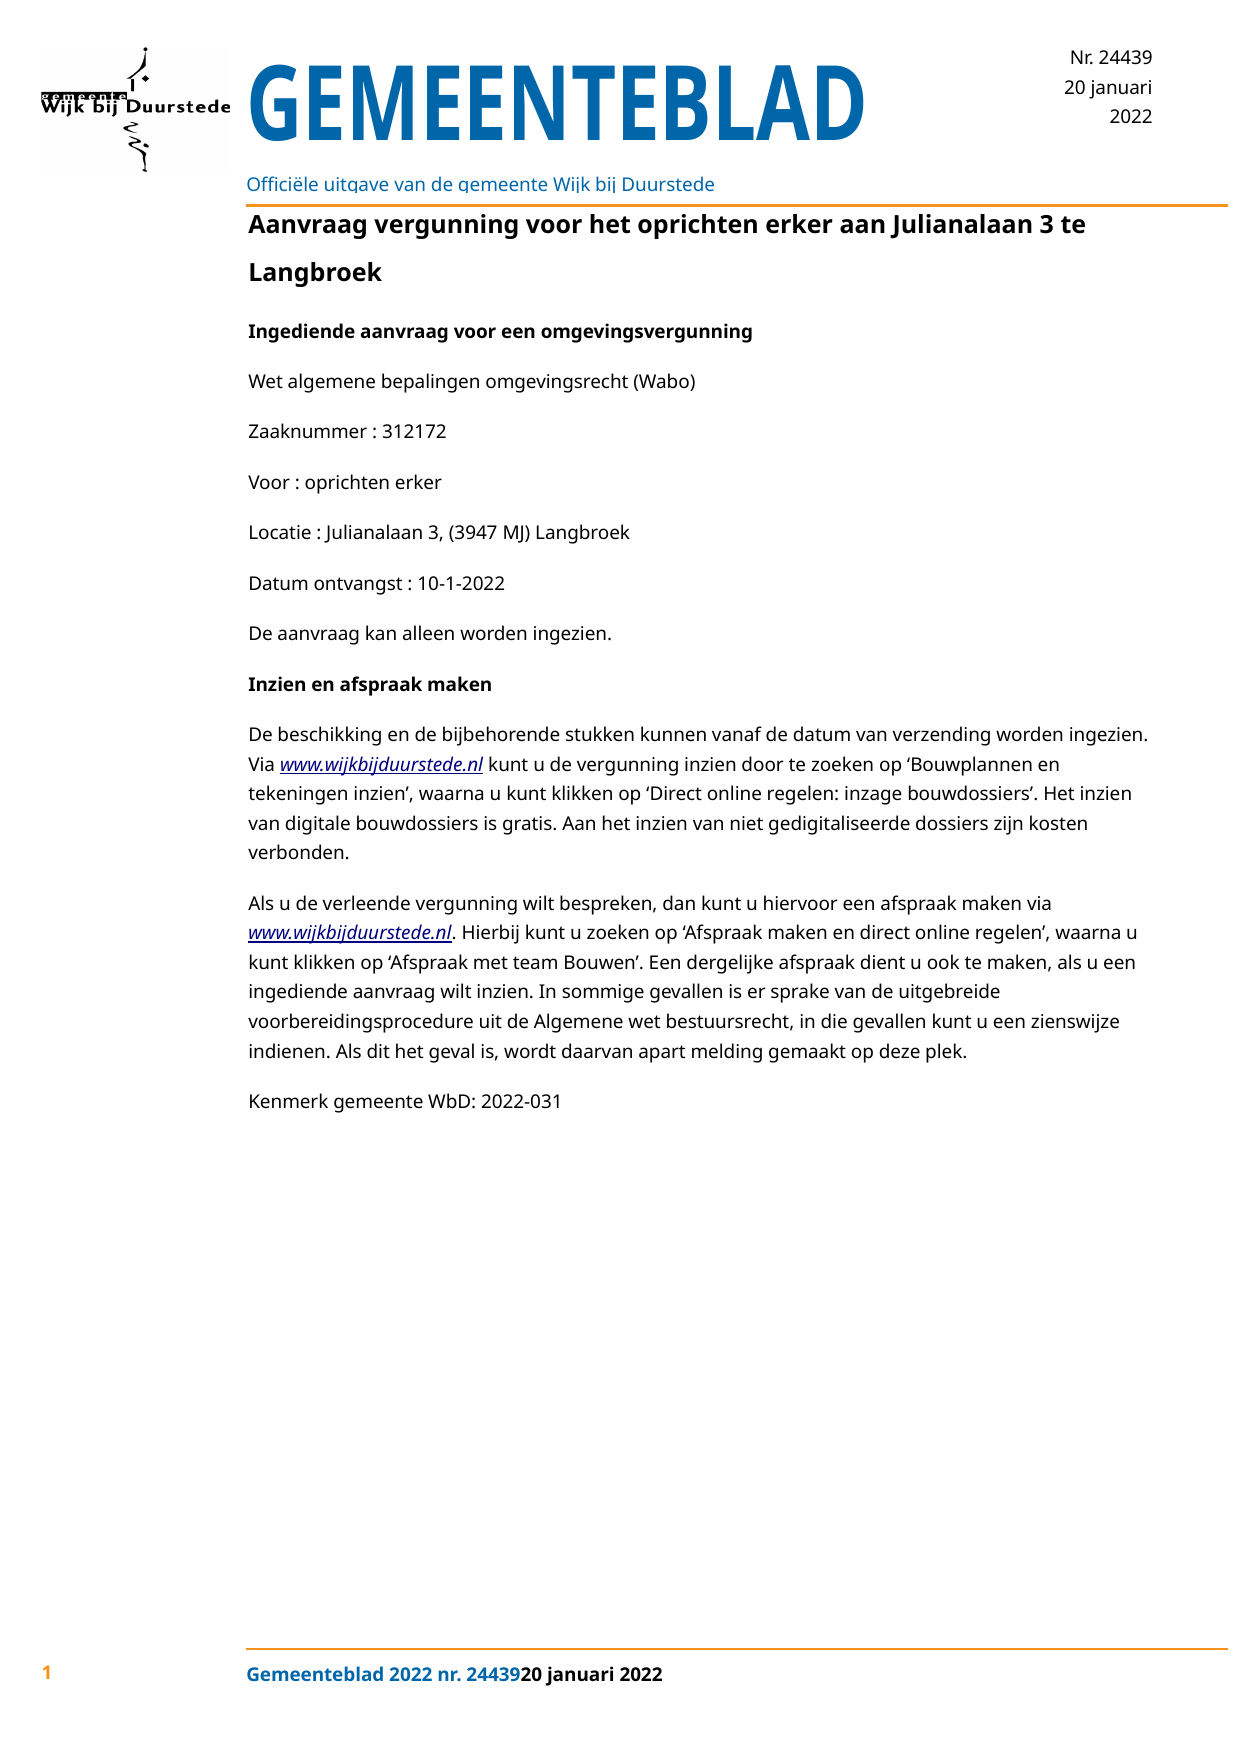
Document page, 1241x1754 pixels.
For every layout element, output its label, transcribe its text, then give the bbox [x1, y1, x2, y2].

text Inzien en afspraak maken [248, 671, 1152, 697]
text Als u de verleende vergunning wilt bespreken, dan kunt u hiervoor een afspraak maken via www.wijkbijduurstede.nl. Hierbij kunt u zoeken op ‘Afspraak maken en direct online regelen’, waarna u kunt klikken op ‘Afspraak met team Bouwen’. Een dergelijke afspraak dient u ook te maken, als u een ingediende aanvraag wilt inzien. In sommige gevallen is er sprake van de uitgebreide voorbereidingsprocedure uit de Algemene wet bestuursrecht, in die gevallen kunt u een zienswijze indienen. Als dit het geval is, wordt daarvan apart melding gemaakt op deze plek. [248, 890, 1152, 1064]
text Voor : oprichten erker [248, 469, 1152, 495]
text Zaaknummer : 312172 [248, 419, 1152, 444]
text Aanvraag vergunning voor het oprichten erker aan Julianalaan 3 te Langbroek [248, 207, 1152, 288]
text Kenmerk gemeente WbD: 2022-031 [248, 1088, 1152, 1114]
text De aanvraag kan alleen worden ingezien. [248, 620, 1152, 646]
text De beschikking en de bijbehorende stukken kunnen vanaf de datum van verzending worden ingezien. Via www.wijkbijduurstede.nl kunt u de vergunning inzien door te zoeken op ‘Bouwplannen en tekeningen inzien’, waarna u kunt klikken op ‘Direct online regelen: inzage bouwdossiers’. Het inzien van digitale bouwdossiers is gratis. Aan het inzien van niet gedigitaliseerde dossiers zijn kosten verbonden. [248, 721, 1152, 865]
text Wet algemene bepalingen omgevingsrecht (Wabo) [248, 368, 1152, 394]
text Ingediende aanvraag voor een omgevingsvergunning [248, 318, 1152, 344]
text Locatie : Julianalaan 3, (3947 MJ) Langbroek [248, 519, 1152, 545]
picture [41, 47, 231, 172]
text Datum ontvangst : 10-1-2022 [248, 570, 1152, 596]
